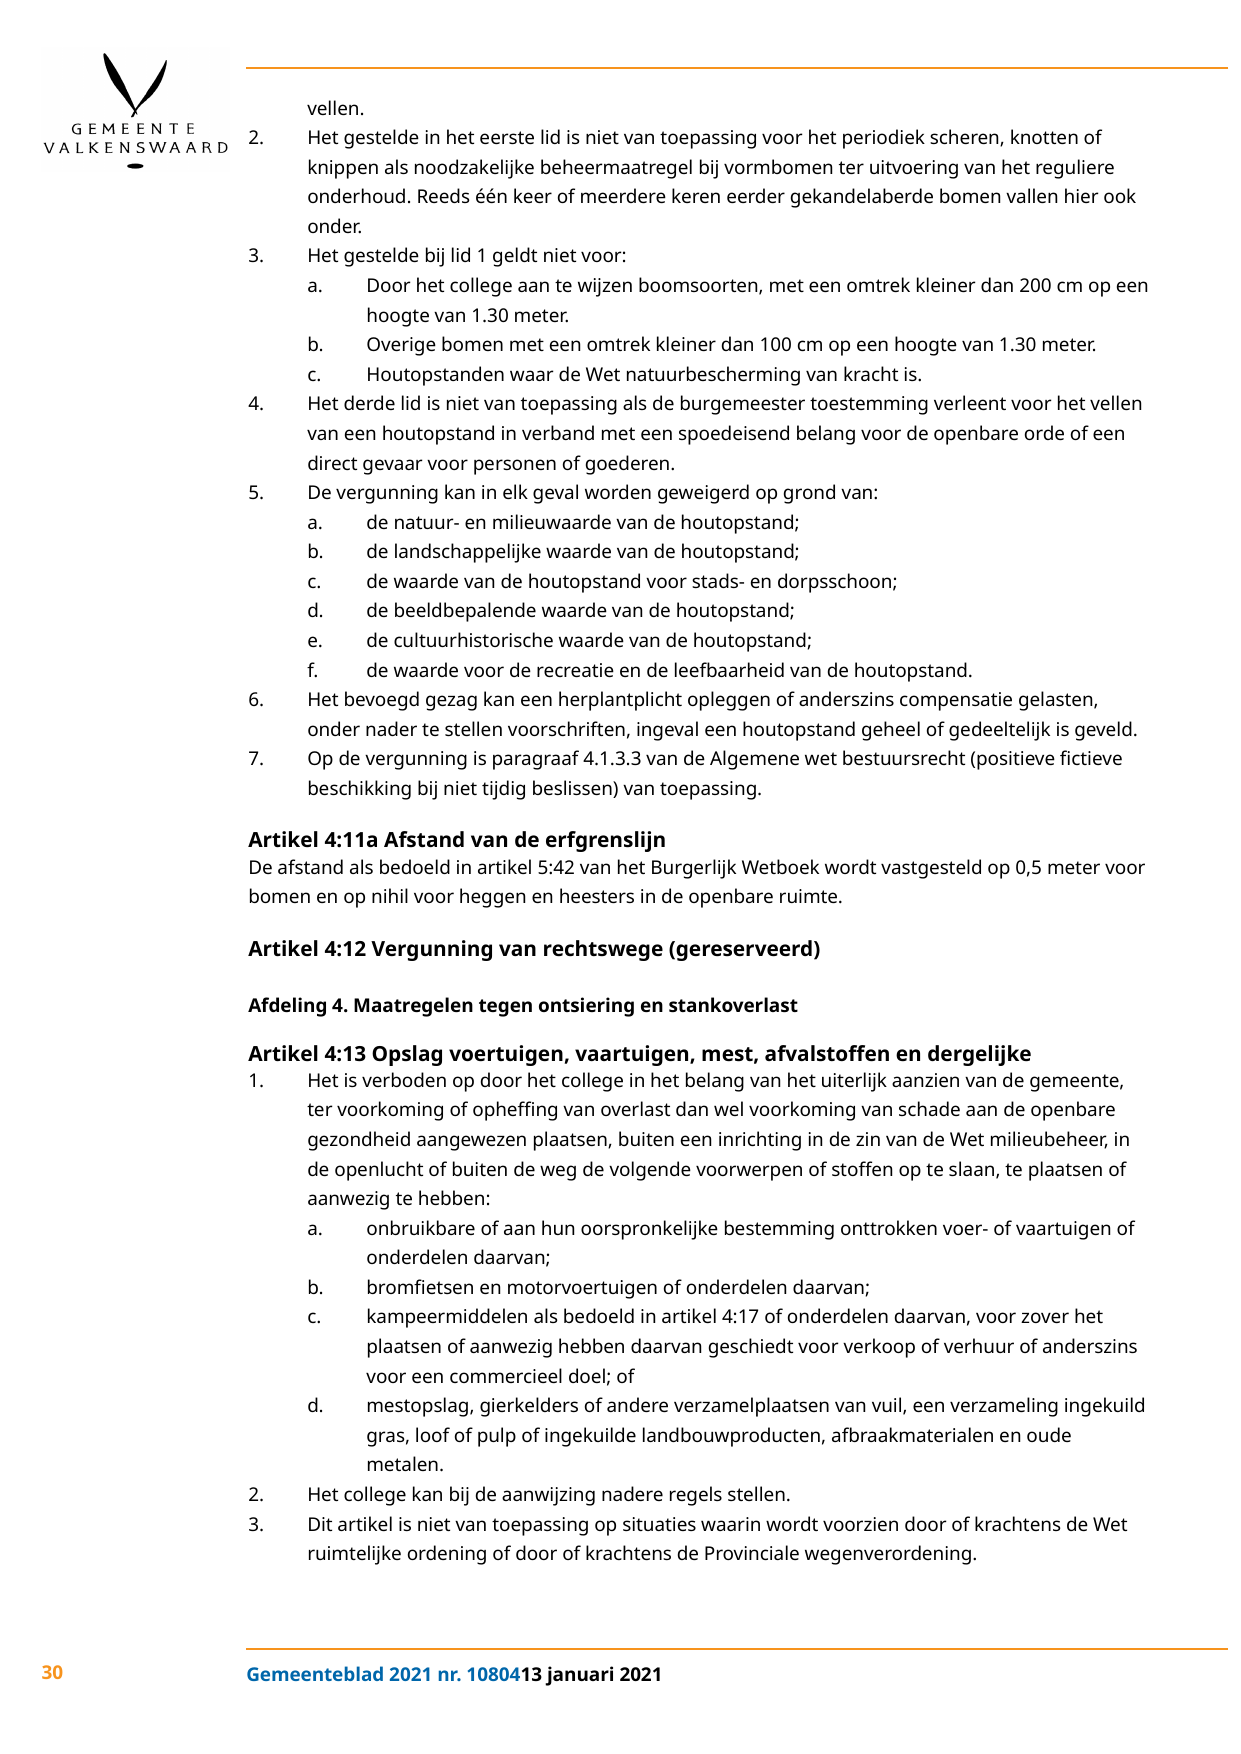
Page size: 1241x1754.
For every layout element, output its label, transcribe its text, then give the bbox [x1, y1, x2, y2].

list bromfietsen en motorvoertuigen of onderdelen daarvan; [307, 1274, 1152, 1300]
list Houtopstanden waar de Wet natuurbescherming van kracht is. [307, 361, 1152, 387]
list mestopslag, gierkelders of andere verzamelplaatsen van vuil, een verzameling ingekuild gras, loof of pulp of ingekuilde landbouwproducten, afbraakmaterialen en oude metalen. [307, 1392, 1152, 1477]
text De afstand als bedoeld in artikel 5:42 van het Burgerlijk Wetboek wordt vastgesteld op 0,5 meter voor bomen en op nihil voor heggen en heesters in de openbare ruimte. [248, 854, 1152, 909]
list de waarde voor de recreatie en de leefbaarheid van de houtopstand. [307, 657, 1152, 683]
text Afdeling 4. Maatregelen tegen ontsiering en stankoverlast [248, 992, 1152, 1018]
list onbruikbare of aan hun oorspronkelijke bestemming onttrokken voer- of vaartuigen of onderdelen daarvan; [307, 1215, 1152, 1270]
list de landschappelijke waarde van de houtopstand; [307, 538, 1152, 564]
list kampeermiddelen als bedoeld in artikel 4:17 of onderdelen daarvan, voor zover het plaatsen of aanwezig hebben daarvan geschiedt voor verkoop of verhuur of anderszins voor een commercieel doel; of [307, 1304, 1152, 1389]
list de beeldbepalende waarde van de houtopstand; [307, 598, 1152, 623]
list vellen. [248, 95, 1152, 121]
text Artikel 4:12 Vergunning van rechtswege (gereserveerd) [248, 934, 1152, 962]
list de waarde van de houtopstand voor stads- en dorpsschoon; [307, 568, 1152, 594]
picture [41, 47, 231, 172]
list Overige bomen met een omtrek kleiner dan 100 cm op een hoogte van 1.30 meter. [307, 331, 1152, 357]
list De vergunning kan in elk geval worden geweigerd op grond van: [248, 479, 1152, 505]
list Dit artikel is niet van toepassing op situaties waarin wordt voorzien door of krachtens de Wet ruimtelijke ordening of door of krachtens de Provinciale wegenverordening. [248, 1511, 1152, 1566]
list de natuur- en milieuwaarde van de houtopstand; [307, 509, 1152, 535]
text Artikel 4:11a Afstand van de erfgrenslijn [248, 826, 1152, 854]
list Op de vergunning is paragraaf 4.1.3.3 van de Algemene wet bestuursrecht (positieve fictieve beschikking bij niet tijdig beslissen) van toepassing. [248, 746, 1152, 801]
list Het gestelde bij lid 1 geldt niet voor: [248, 243, 1152, 268]
list Door het college aan te wijzen boomsoorten, met een omtrek kleiner dan 200 cm op een hoogte van 1.30 meter. [307, 272, 1152, 328]
list Het college kan bij de aanwijzing nadere regels stellen. [248, 1481, 1152, 1507]
list Het bevoegd gezag kan een herplantplicht opleggen of anderszins compensatie gelasten, onder nader te stellen voorschriften, ingeval een houtopstand geheel of gedeeltelijk is geveld. [248, 686, 1152, 742]
list Het is verboden op door het college in het belang van het uiterlijk aanzien van de gemeente, ter voorkoming of opheffing van overlast dan wel voorkoming van schade aan de openbare gezondheid aangewezen plaatsen, buiten een inrichting in de zin van de Wet milieubeheer, in de openlucht of buiten de weg de volgende voorwerpen of stoffen op te slaan, te plaatsen of aanwezig te hebben: [248, 1067, 1152, 1211]
text Artikel 4:13 Opslag voertuigen, vaartuigen, mest, afvalstoffen en dergelijke [248, 1039, 1152, 1067]
list Het gestelde in het eerste lid is niet van toepassing voor het periodiek scheren, knotten of knippen als noodzakelijke beheermaatregel bij vormbomen ter uitvoering van het reguliere onderhoud. Reeds één keer of meerdere keren eerder gekandelaberde bomen vallen hier ook onder. [248, 124, 1152, 239]
list Het derde lid is niet van toepassing als de burgemeester toestemming verleent voor het vellen van een houtopstand in verband met een spoedeisend belang voor de openbare orde of een direct gevaar voor personen of goederen. [248, 391, 1152, 476]
list de cultuurhistorische waarde van de houtopstand; [307, 627, 1152, 653]
